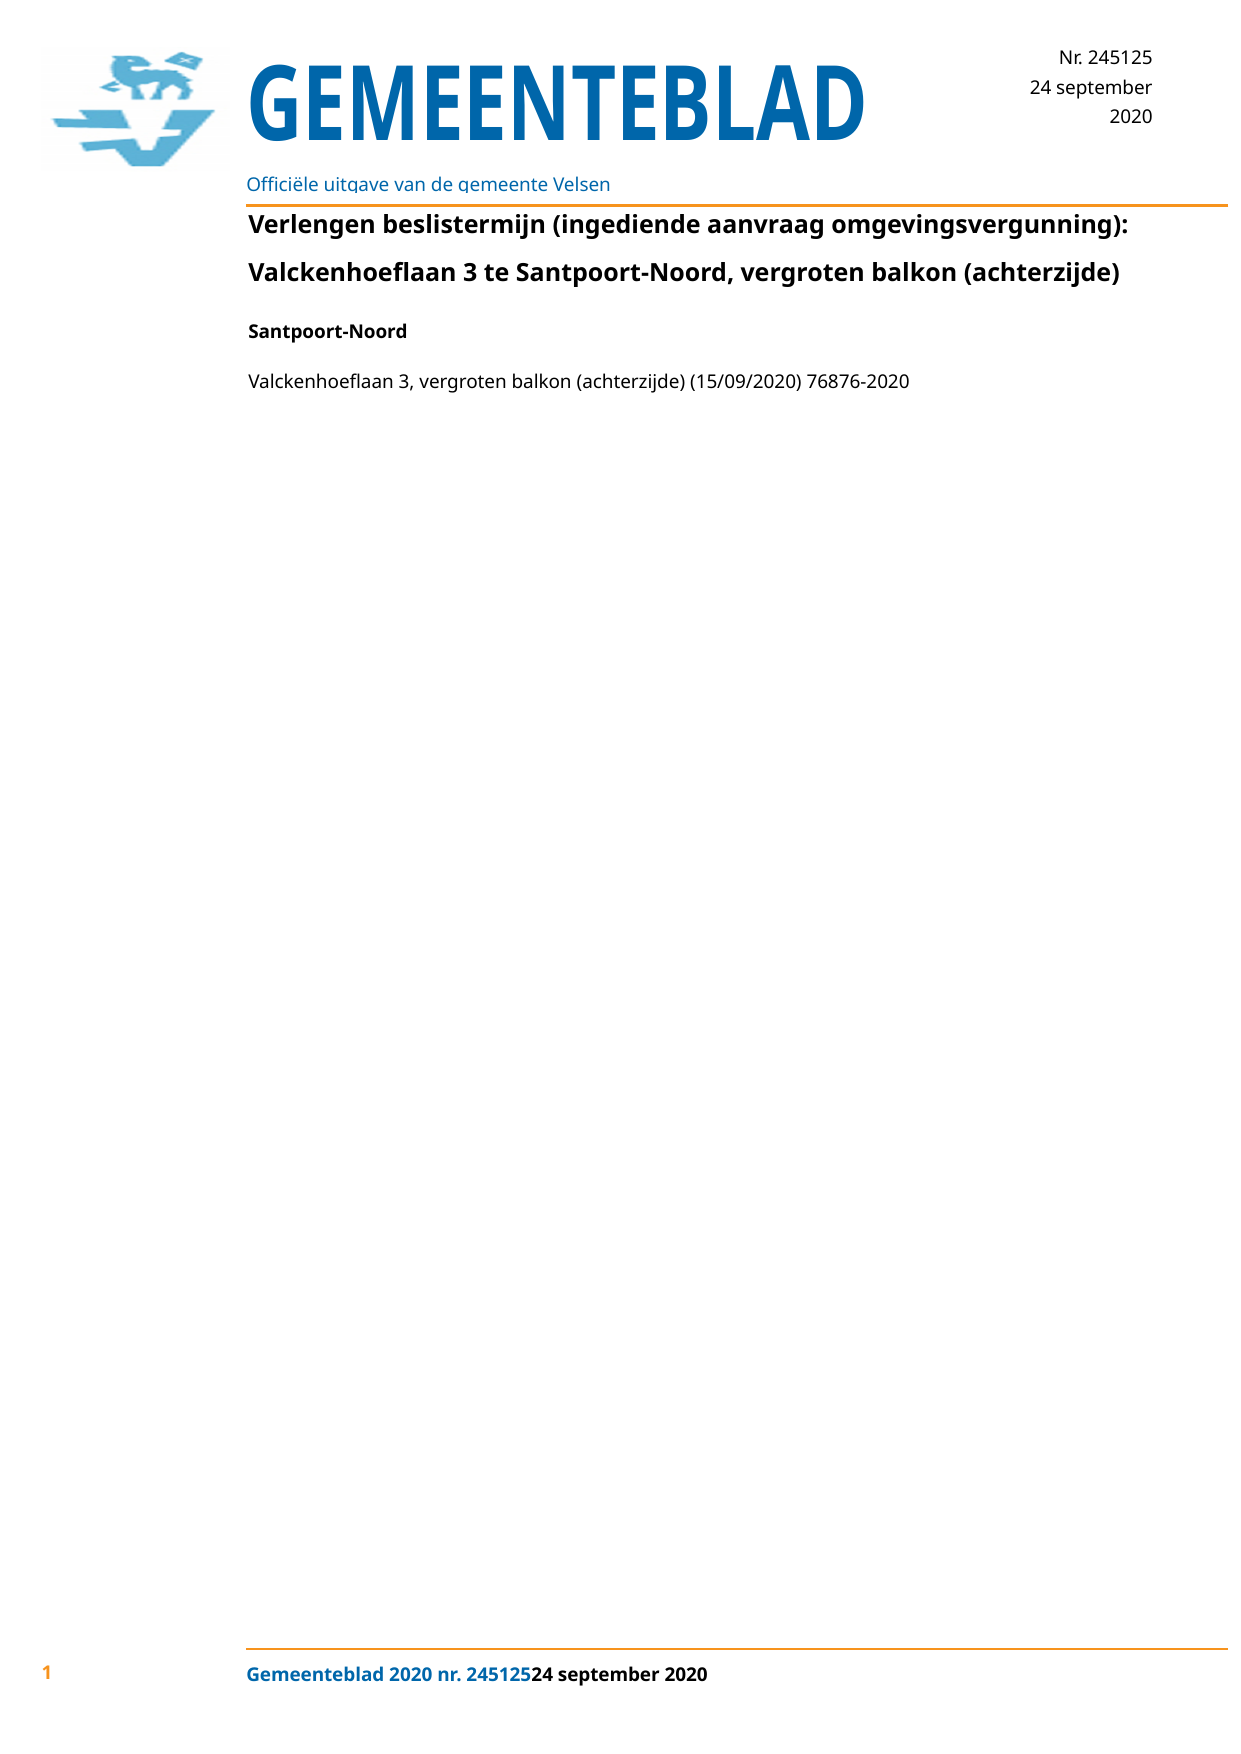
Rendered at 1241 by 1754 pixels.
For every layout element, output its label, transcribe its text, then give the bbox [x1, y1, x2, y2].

text Santpoort-Noord [248, 318, 1152, 344]
picture [41, 47, 231, 172]
text Valckenhoeflaan 3, vergroten balkon (achterzijde) (15/09/2020) 76876-2020 [248, 368, 1152, 394]
text Verlengen beslistermijn (ingediende aanvraag omgevingsvergunning): Valckenhoeflaan 3 te Santpoort-Noord, vergroten balkon (achterzijde) [248, 207, 1152, 288]
